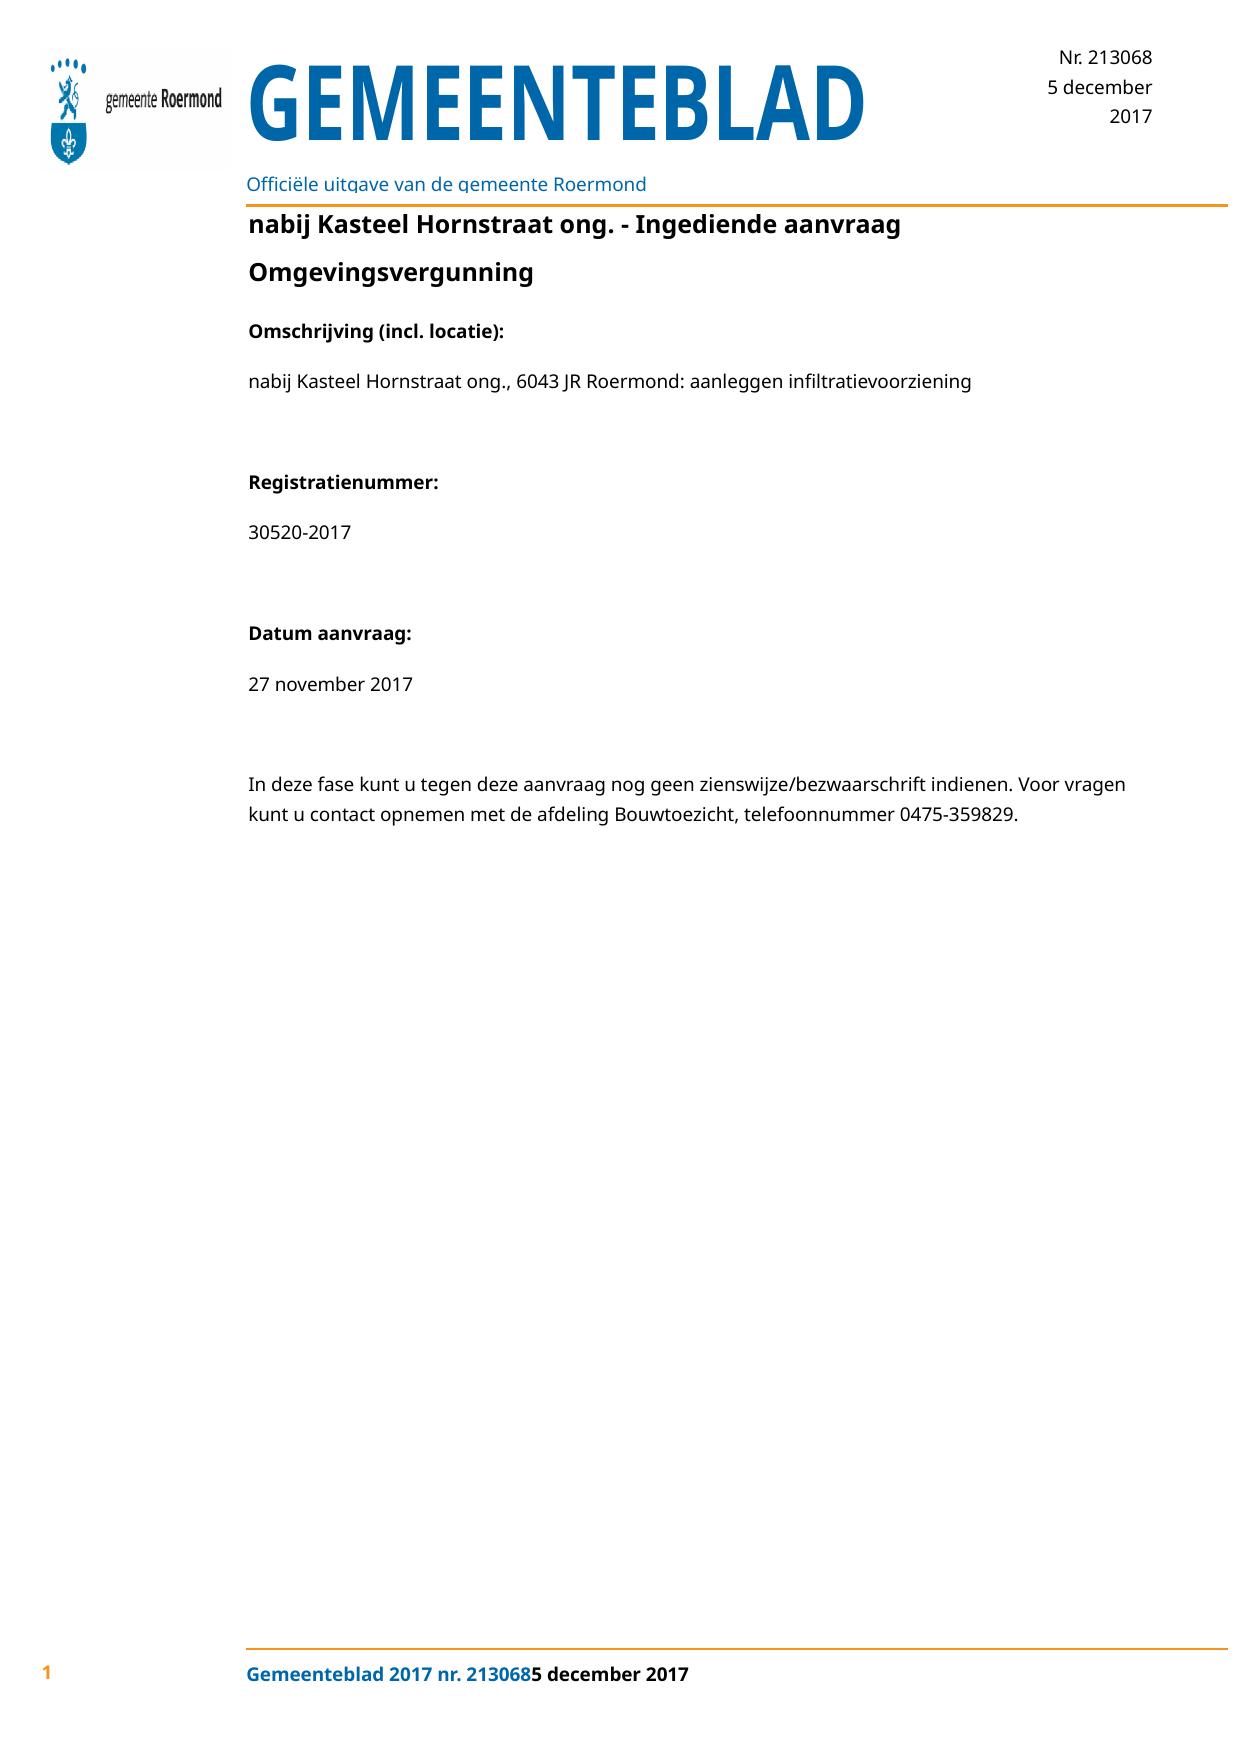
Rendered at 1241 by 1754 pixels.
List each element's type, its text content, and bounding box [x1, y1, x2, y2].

text 27 november 2017 [248, 671, 1152, 697]
text In deze fase kunt u tegen deze aanvraag nog geen zienswijze/bezwaarschrift indienen. Voor vragen kunt u contact opnemen met de afdeling Bouwtoezicht, telefoonnummer 0475-359829. [248, 772, 1152, 827]
text 30520-2017 [248, 519, 1152, 545]
text Registratienummer: [248, 469, 1152, 495]
text Omschrijving (incl. locatie): [248, 318, 1152, 344]
picture [41, 47, 231, 172]
text Datum aanvraag: [248, 620, 1152, 646]
text nabij Kasteel Hornstraat ong., 6043 JR Roermond: aanleggen infiltratievoorziening [248, 368, 1152, 394]
text nabij Kasteel Hornstraat ong. - Ingediende aanvraag Omgevingsvergunning [248, 207, 1152, 288]
